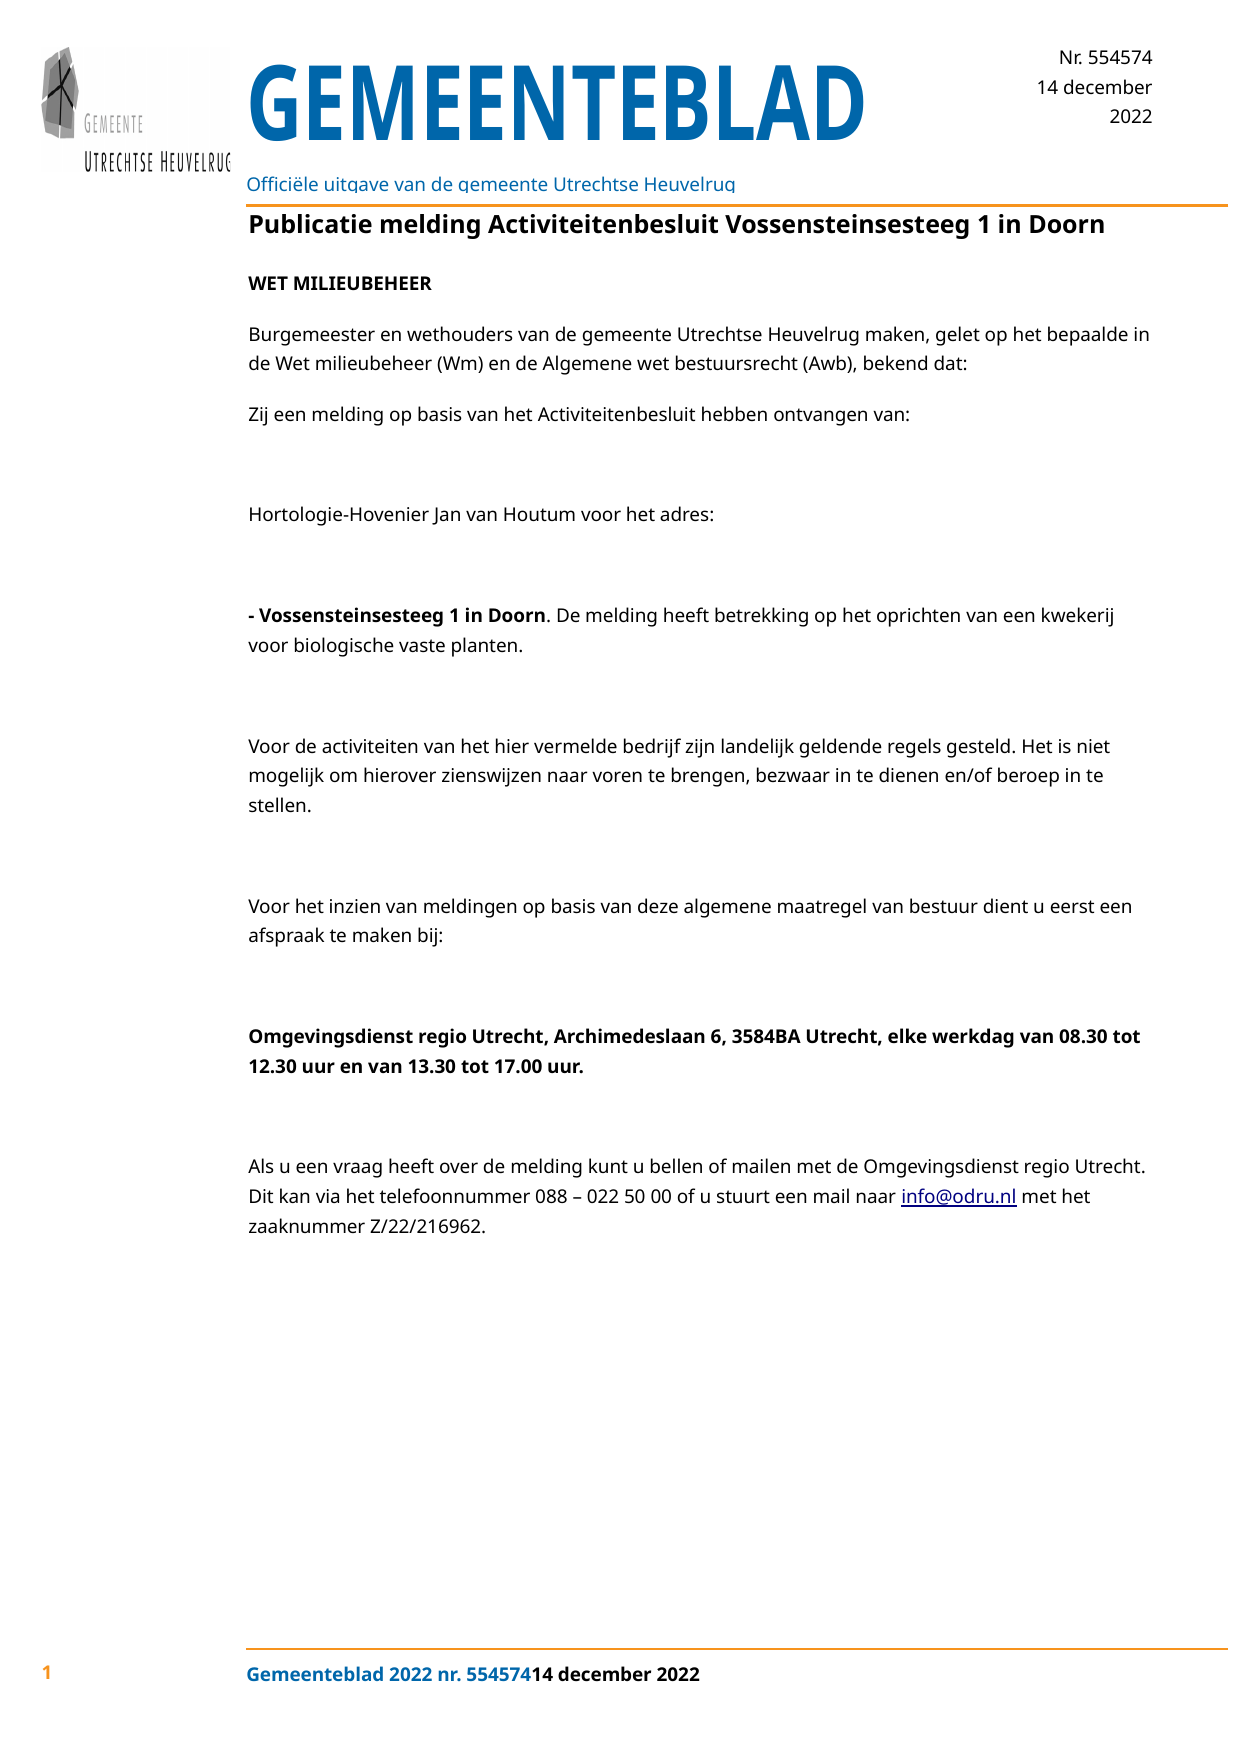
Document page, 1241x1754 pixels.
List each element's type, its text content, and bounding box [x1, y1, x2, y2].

text Als u een vraag heeft over de melding kunt u bellen of mailen met de Omgevingsdienst regio Utrecht. Dit kan via het telefoonnummer 088 – 022 50 00 of u stuurt een mail naar info@odru.nl met het zaaknummer Z/22/216962. [248, 1154, 1152, 1238]
picture [41, 47, 231, 172]
text Publicatie melding Activiteitenbesluit Vossensteinsesteeg 1 in Doorn [248, 207, 1152, 241]
text - Vossensteinsesteeg 1 in Doorn. De melding heeft betrekking op het oprichten van een kwekerij voor biologische vaste planten. [248, 602, 1152, 658]
text Burgemeester en wethouders van de gemeente Utrechtse Heuvelrug maken, gelet op het bepaalde in de Wet milieubeheer (Wm) en de Algemene wet bestuursrecht (Awb), bekend dat: [248, 321, 1152, 376]
text Omgevingsdienst regio Utrecht, Archimedeslaan 6, 3584BA Utrecht, elke werkdag van 08.30 tot 12.30 uur en van 13.30 tot 17.00 uur. [248, 1023, 1152, 1078]
text Zij een melding op basis van het Activiteitenbesluit hebben ontvangen van: [248, 401, 1152, 426]
text Hortologie-Hovenier Jan van Houtum voor het adres: [248, 502, 1152, 527]
text Voor het inzien van meldingen op basis van deze algemene maatregel van bestuur dient u eerst een afspraak te maken bij: [248, 893, 1152, 948]
text Voor de activiteiten van het hier vermelde bedrijf zijn landelijk geldende regels gesteld. Het is niet mogelijk om hierover zienswijzen naar voren te brengen, bezwaar in te dienen en/of beroep in te stellen. [248, 733, 1152, 818]
text WET MILIEUBEHEER [248, 270, 1152, 296]
